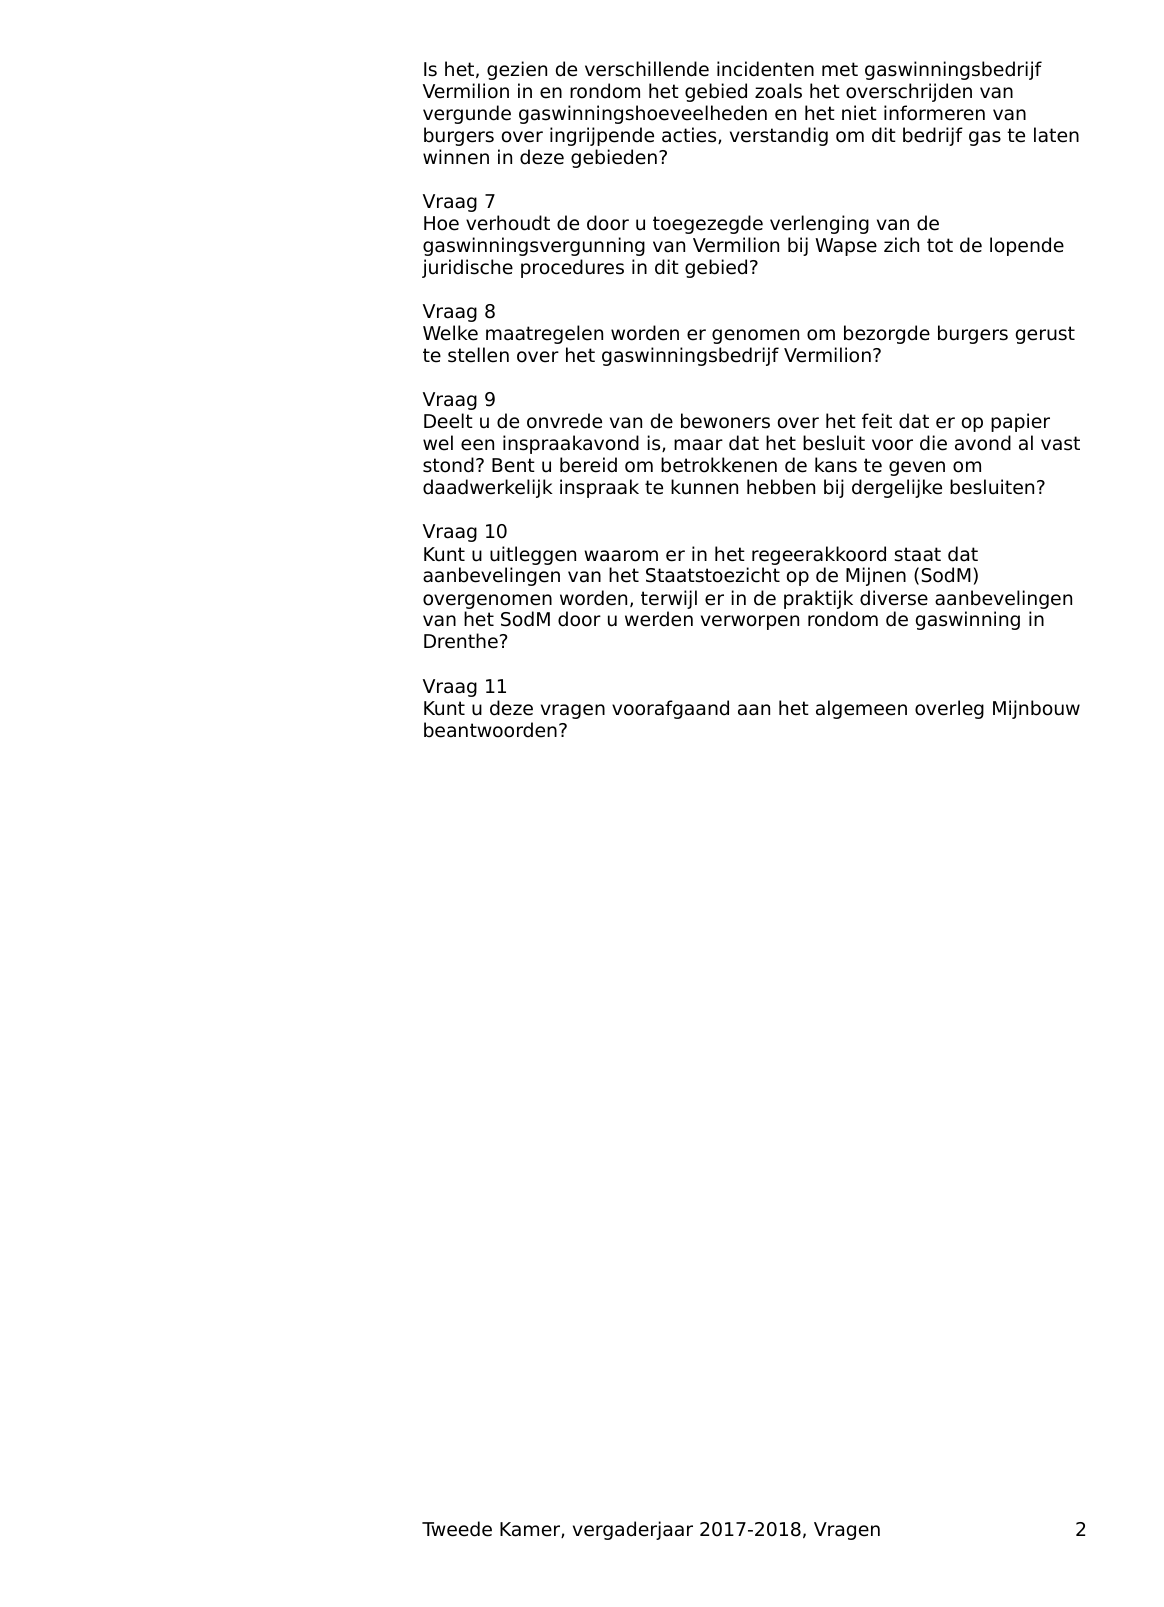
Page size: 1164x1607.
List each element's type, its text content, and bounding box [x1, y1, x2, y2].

text Deelt u de onvrede van de bewoners over het feit dat er op papier wel een inspraakavond is, maar dat het besluit voor die avond al vast stond? Bent u bereid om betrokkenen de kans te geven om daadwerkelijk inspraak te kunnen hebben bij dergelijke besluiten? [422, 411, 1087, 499]
text Vraag 10 [422, 521, 1087, 543]
text Vraag 11 [422, 676, 1087, 697]
text Hoe verhoudt de door u toegezegde verlenging van de gaswinningsvergunning van Vermilion bij Wapse zich tot de lopende juridische procedures in dit gebied? [422, 213, 1087, 279]
text Vraag 8 [422, 301, 1087, 323]
text Vraag 7 [422, 191, 1087, 213]
text Is het, gezien de verschillende incidenten met gaswinningsbedrijf Vermilion in en rondom het gebied zoals het overschrijden van vergunde gaswinningshoeveelheden en het niet informeren van burgers over ingrijpende acties, verstandig om dit bedrijf gas te laten winnen in deze gebieden? [422, 59, 1087, 169]
text Welke maatregelen worden er genomen om bezorgde burgers gerust te stellen over het gaswinningsbedrijf Vermilion? [422, 323, 1087, 367]
text Kunt u uitleggen waarom er in het regeerakkoord staat dat aanbevelingen van het Staatstoezicht op de Mijnen (SodM) overgenomen worden, terwijl er in de praktijk diverse aanbevelingen van het SodM door u werden verworpen rondom de gaswinning in Drenthe? [422, 543, 1087, 653]
text Vraag 9 [422, 389, 1087, 411]
text Kunt u deze vragen voorafgaand aan het algemeen overleg Mijnbouw beantwoorden? [422, 697, 1087, 741]
